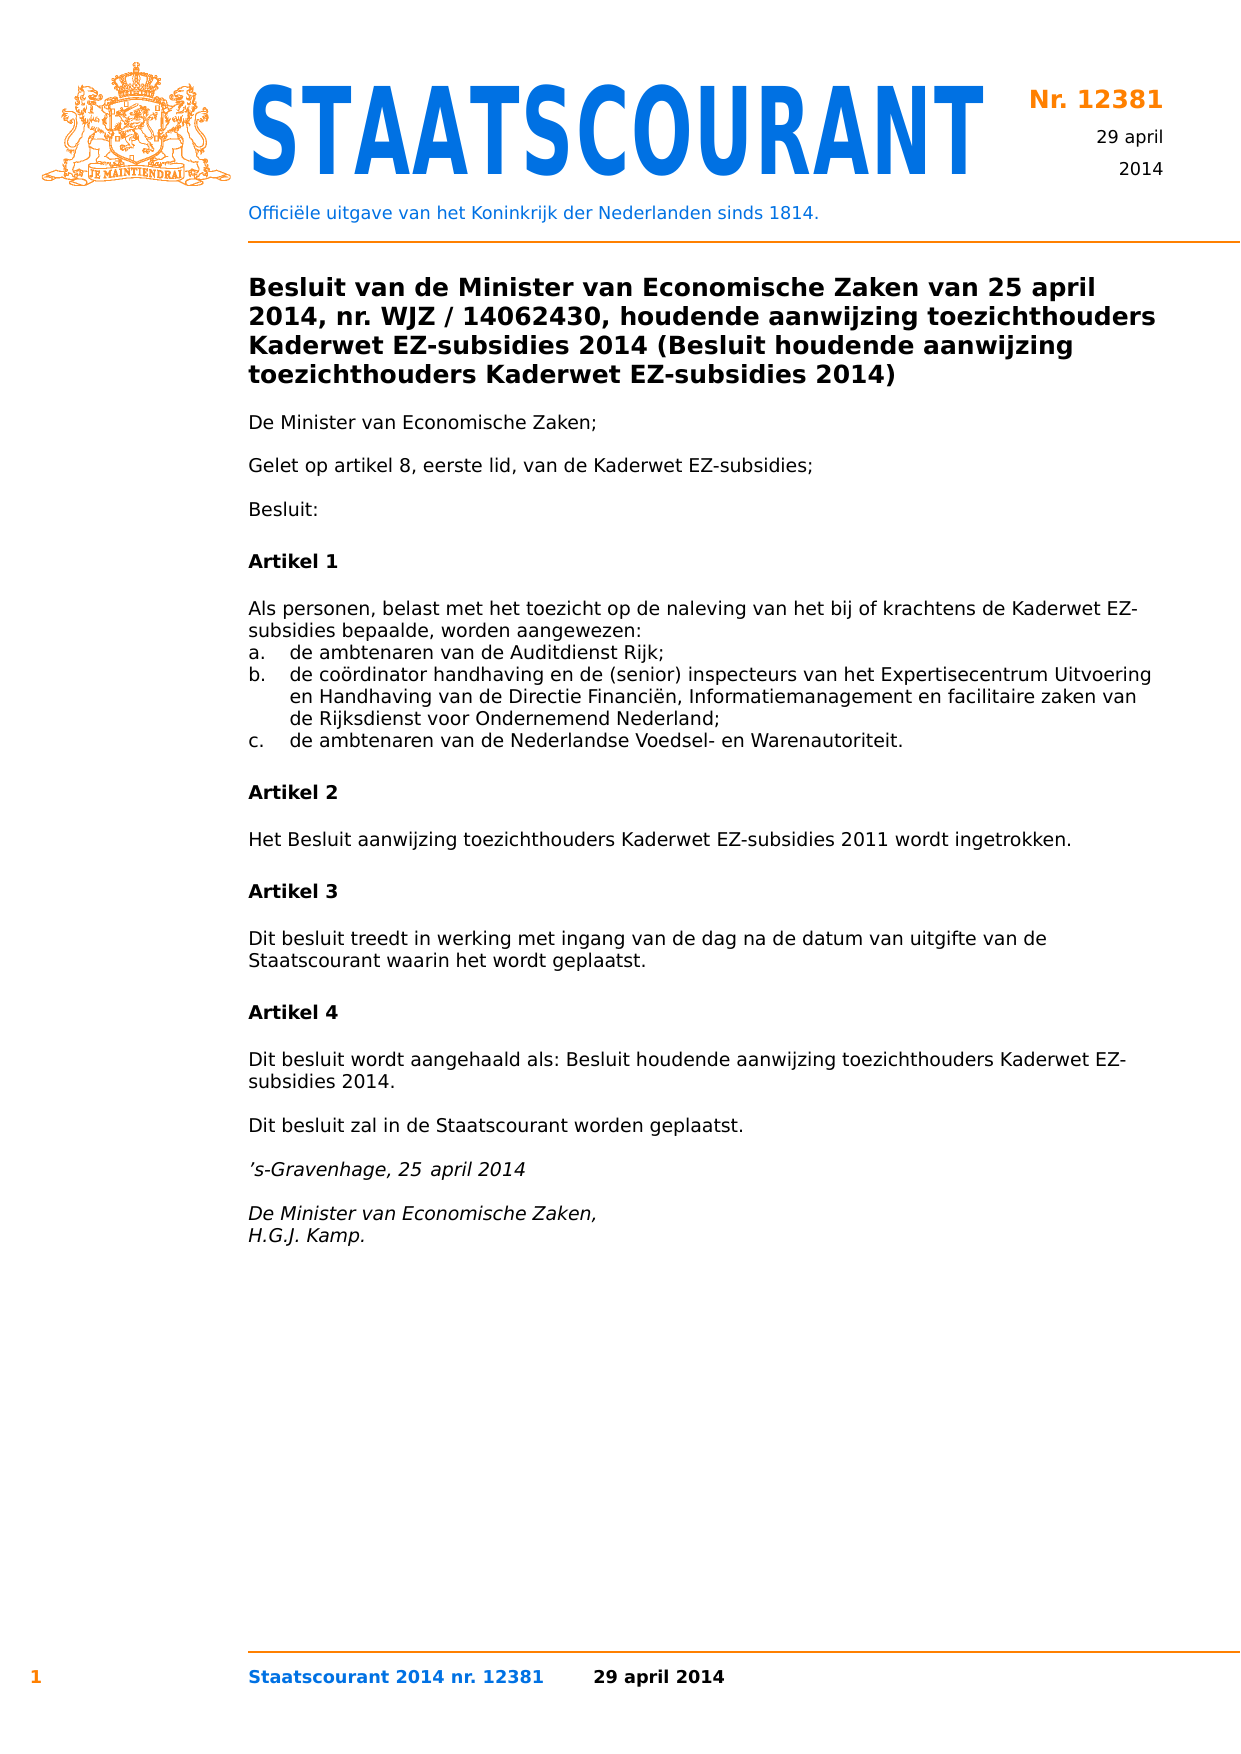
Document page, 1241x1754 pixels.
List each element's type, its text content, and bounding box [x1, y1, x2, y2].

table_header Nr. 12381 [998, 62, 1240, 121]
subtitle Besluit van de Minister van Economische Zaken van 25 april 2014, nr. WJZ / 14062430, houdende aanwijzing toezichthouders Kaderwet EZ-subsidies 2014 (Besluit houdende aanwijzing toezichthouders Kaderwet EZ-subsidies 2014) [248, 273, 1163, 390]
subtitle Artikel 1 [248, 551, 1163, 573]
table_header [25, 62, 248, 241]
table_cell Officiële uitgave van het Koninkrijk der Nederlanden sinds 1814. [248, 203, 1240, 241]
table_cell 2014 [998, 153, 1240, 203]
text Het Besluit aanwijzing toezichthouders Kaderwet EZ-subsidies 2011 wordt ingetrokken. [248, 829, 1163, 851]
table_cell 29 april [998, 121, 1240, 153]
text De Minister van Economische Zaken; [248, 412, 1163, 433]
text Gelet op artikel 8, eerste lid, van de Kaderwet EZ-subsidies; [248, 455, 1163, 477]
subtitle Artikel 3 [248, 881, 1163, 903]
text ’s-Gravenhage, 25 april 2014 [248, 1159, 1163, 1181]
text Besluit: [248, 499, 1163, 521]
table_header STAATSCOURANT [248, 62, 998, 203]
subtitle Artikel 2 [248, 782, 1163, 804]
subtitle Artikel 4 [248, 1002, 1163, 1024]
text c. de ambtenaren van de Nederlandse Voedsel- en Warenautoriteit. [248, 730, 1163, 752]
text a. de ambtenaren van de Auditdienst Rijk; [248, 642, 1163, 664]
text De Minister van Economische Zaken, H.G.J. Kamp. [248, 1202, 1163, 1246]
text Dit besluit zal in de Staatscourant worden geplaatst. [248, 1115, 1163, 1137]
text Als personen, belast met het toezicht op de naleving van het bij of krachtens de Kaderwet EZ-subsidies bepaalde, worden aangewezen: [248, 598, 1163, 642]
text Dit besluit treedt in werking met ingang van de dag na de datum van uitgifte van de Staatscourant waarin het wordt geplaatst. [248, 928, 1163, 972]
picture [41, 62, 231, 186]
text Dit besluit wordt aangehaald als: Besluit houdende aanwijzing toezichthouders Kaderwet EZ-subsidies 2014. [248, 1049, 1163, 1093]
text b. de coördinator handhaving en de (senior) inspecteurs van het Expertisecentrum Uitvoering en Handhaving van de Directie Financiën, Informatiemanagement en facilitaire zaken van de Rijksdienst voor Ondernemend Nederland; [248, 664, 1163, 730]
